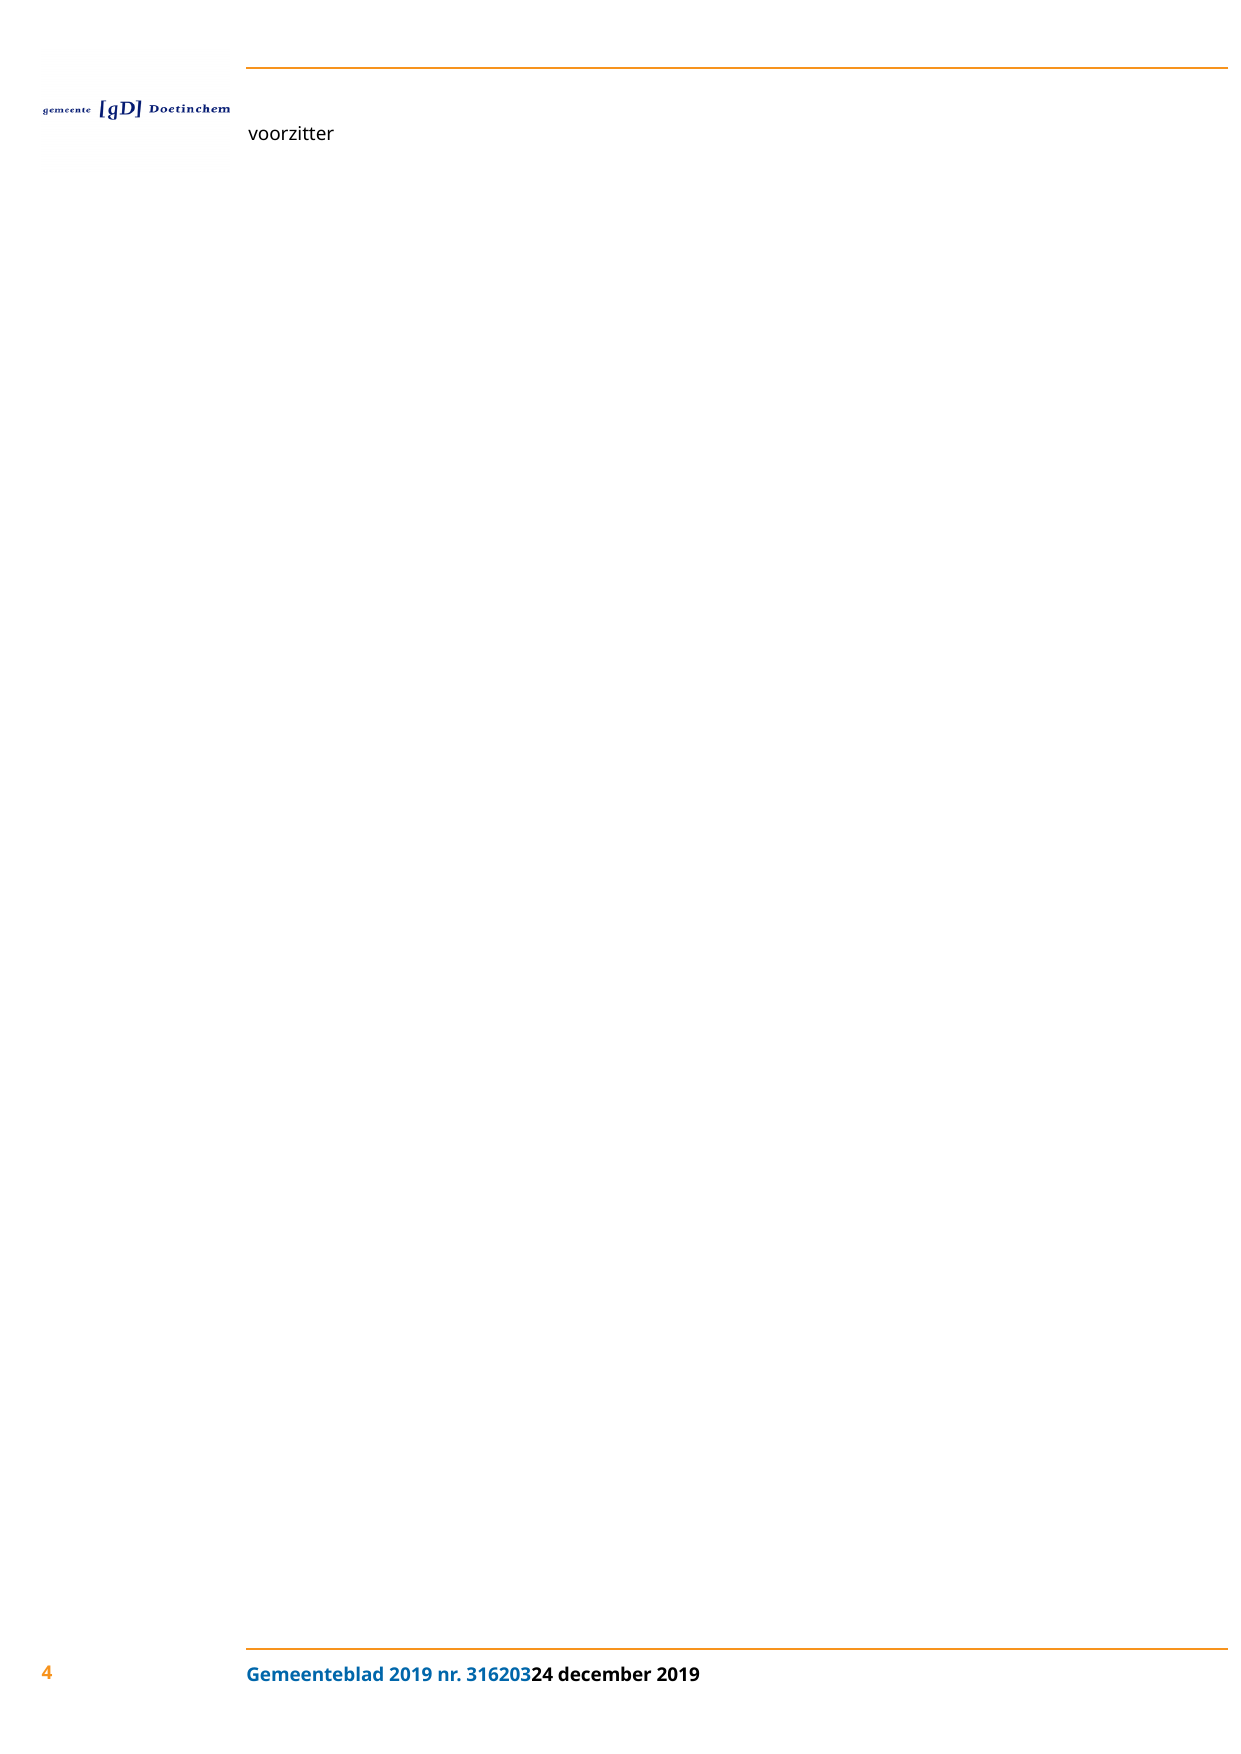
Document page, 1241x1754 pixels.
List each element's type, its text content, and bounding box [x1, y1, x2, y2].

text voorzitter [248, 121, 1152, 146]
picture [41, 47, 231, 172]
